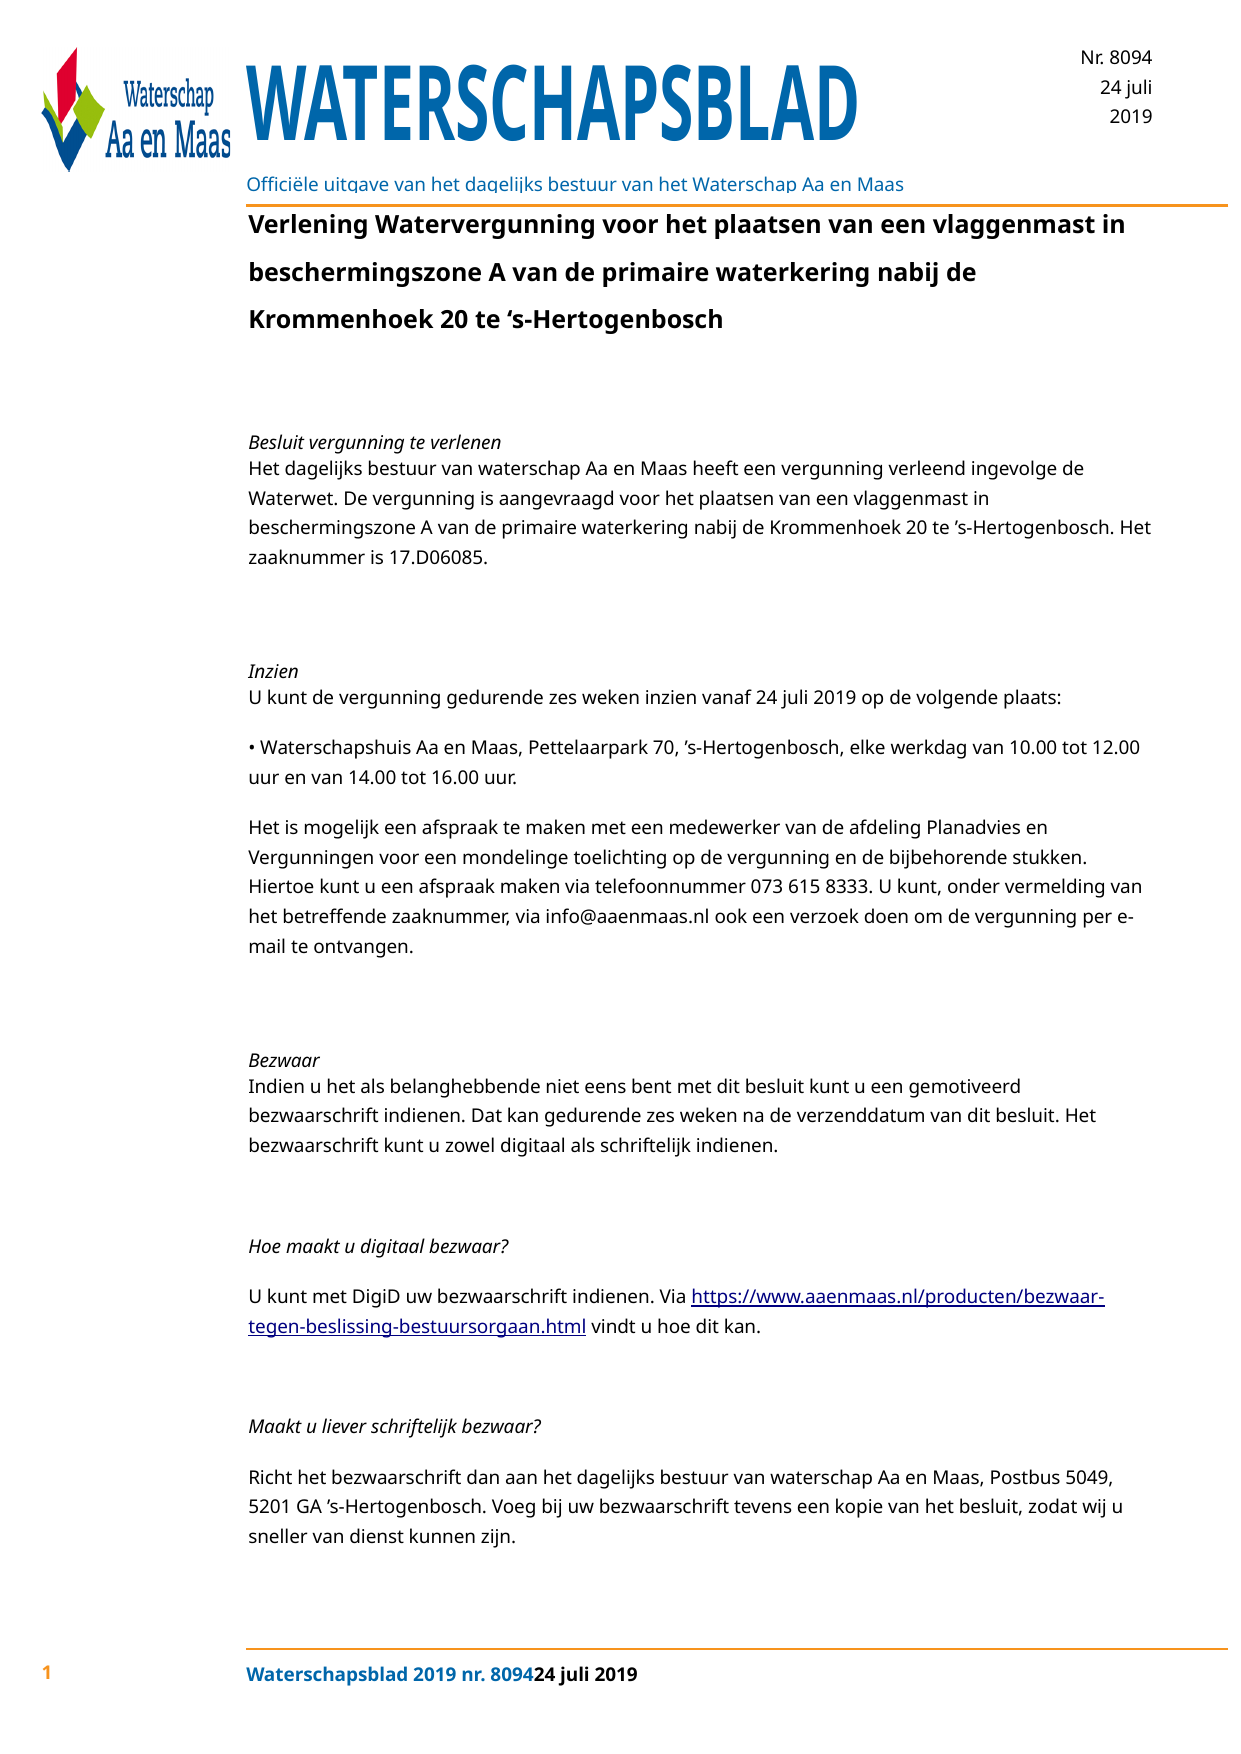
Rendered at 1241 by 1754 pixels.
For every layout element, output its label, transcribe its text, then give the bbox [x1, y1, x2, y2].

text U kunt met DigiD uw bezwaarschrift indienen. Via https://www.aaenmaas.nl/producten/bezwaar-tegen-beslissing-bestuursorgaan.html vindt u hoe dit kan. [248, 1283, 1152, 1339]
text Maakt u liever schriftelijk bezwaar? [248, 1414, 1152, 1439]
text Verlening Watervergunning voor het plaatsen van een vlaggenmast in beschermingszone A van de primaire waterkering nabij de Krommenhoek 20 te ‘s-Hertogenbosch [248, 207, 1152, 336]
text U kunt de vergunning gedurende zes weken inzien vanaf 24 juli 2019 op de volgende plaats: [248, 684, 1152, 710]
text Besluit vergunning te verlenen [248, 429, 1152, 455]
picture [41, 47, 231, 172]
text Indien u het als belanghebbende niet eens bent met dit besluit kunt u een gemotiveerd bezwaarschrift indienen. Dat kan gedurende zes weken na de verzenddatum van dit besluit. Het bezwaarschrift kunt u zowel digitaal als schriftelijk indienen. [248, 1073, 1152, 1158]
text • Waterschapshuis Aa en Maas, Pettelaarpark 70, ’s-Hertogenbosch, elke werkdag van 10.00 tot 12.00 uur en van 14.00 tot 16.00 uur. [248, 734, 1152, 790]
text Bezwaar [248, 1047, 1152, 1073]
text Het dagelijks bestuur van waterschap Aa en Maas heeft een vergunning verleend ingevolge de Waterwet. De vergunning is aangevraagd voor het plaatsen van een vlaggenmast in beschermingszone A van de primaire waterkering nabij de Krommenhoek 20 te ’s-Hertogenbosch. Het zaaknummer is 17.D06085. [248, 455, 1152, 570]
text Inzien [248, 658, 1152, 684]
text Hoe maakt u digitaal bezwaar? [248, 1233, 1152, 1259]
text Het is mogelijk een afspraak te maken met een medewerker van de afdeling Planadvies en Vergunningen voor een mondelinge toelichting op de vergunning en de bijbehorende stukken. Hiertoe kunt u een afspraak maken via telefoonnummer 073 615 8333. U kunt, onder vermelding van het betreffende zaaknummer, via info@aaenmaas.nl ook een verzoek doen om de vergunning per e-mail te ontvangen. [248, 814, 1152, 958]
text Richt het bezwaarschrift dan aan het dagelijks bestuur van waterschap Aa en Maas, Postbus 5049, 5201 GA ’s-Hertogenbosch. Voeg bij uw bezwaarschrift tevens een kopie van het besluit, zodat wij u sneller van dienst kunnen zijn. [248, 1464, 1152, 1549]
